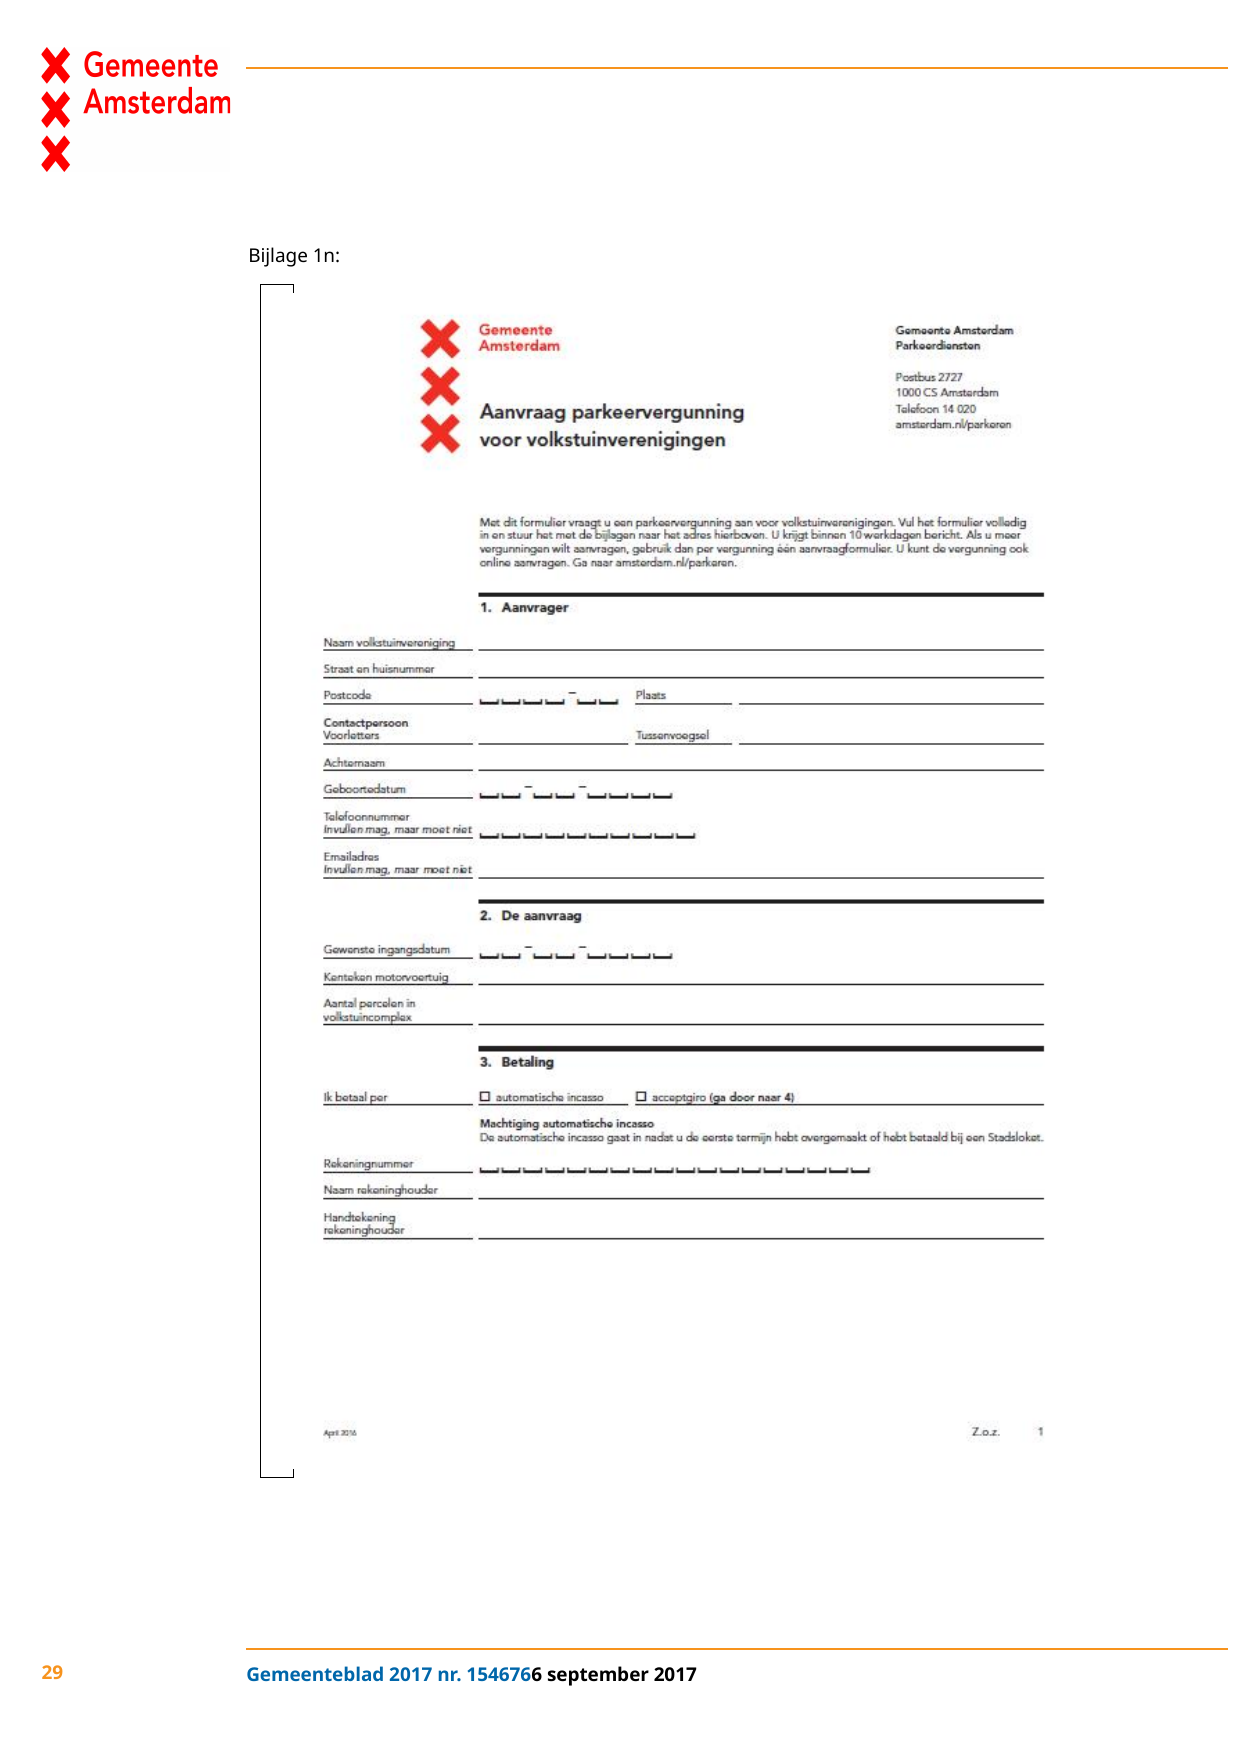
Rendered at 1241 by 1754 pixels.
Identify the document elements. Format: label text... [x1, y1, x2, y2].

picture [41, 47, 231, 172]
picture [268, 293, 1101, 1469]
text Bijlage 1n: [248, 243, 1152, 268]
